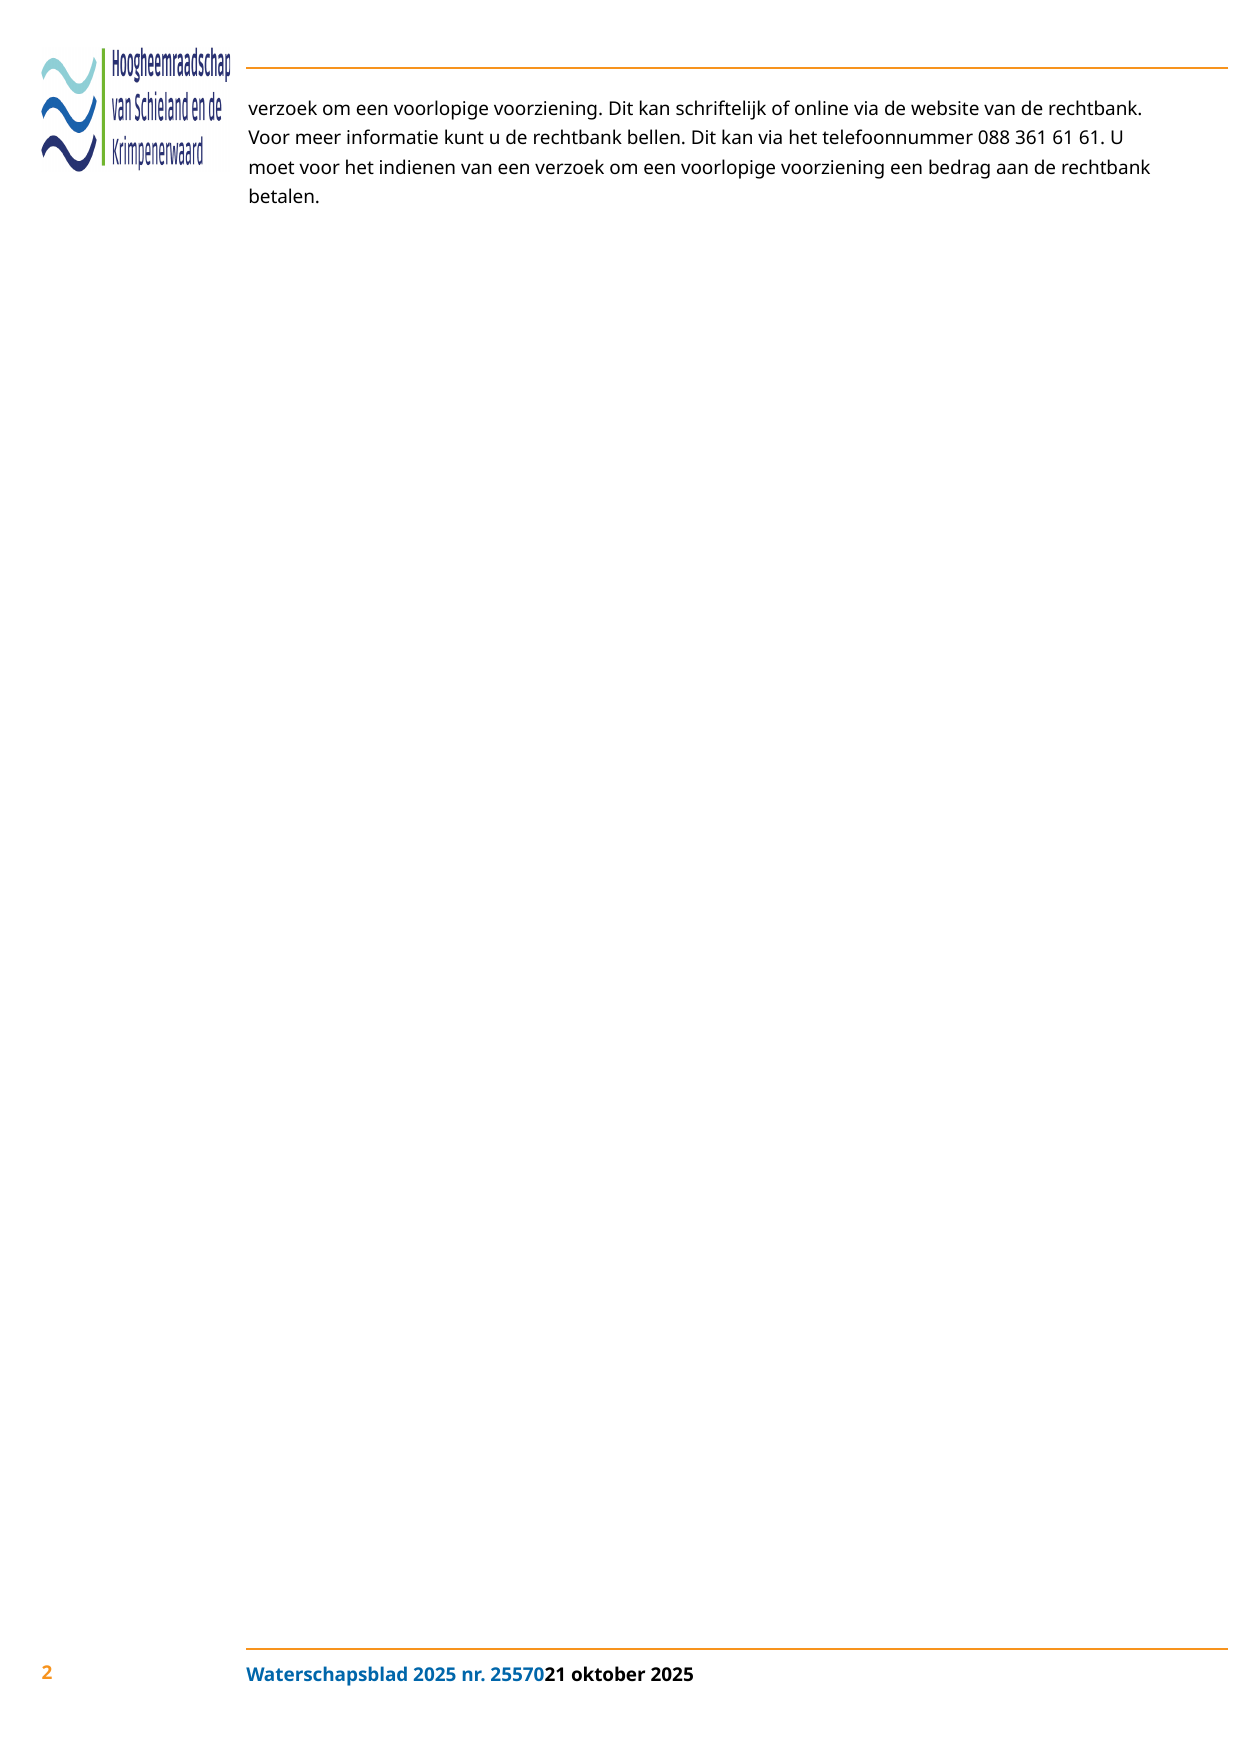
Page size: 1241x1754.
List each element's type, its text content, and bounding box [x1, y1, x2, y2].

text verzoek om een voorlopige voorziening. Dit kan schriftelijk of online via de website van de rechtbank. Voor meer informatie kunt u de rechtbank bellen. Dit kan via het telefoonnummer 088 361 61 61. U moet voor het indienen van een verzoek om een voorlopige voorziening een bedrag aan de rechtbank betalen. [248, 95, 1152, 209]
picture [41, 47, 231, 172]
